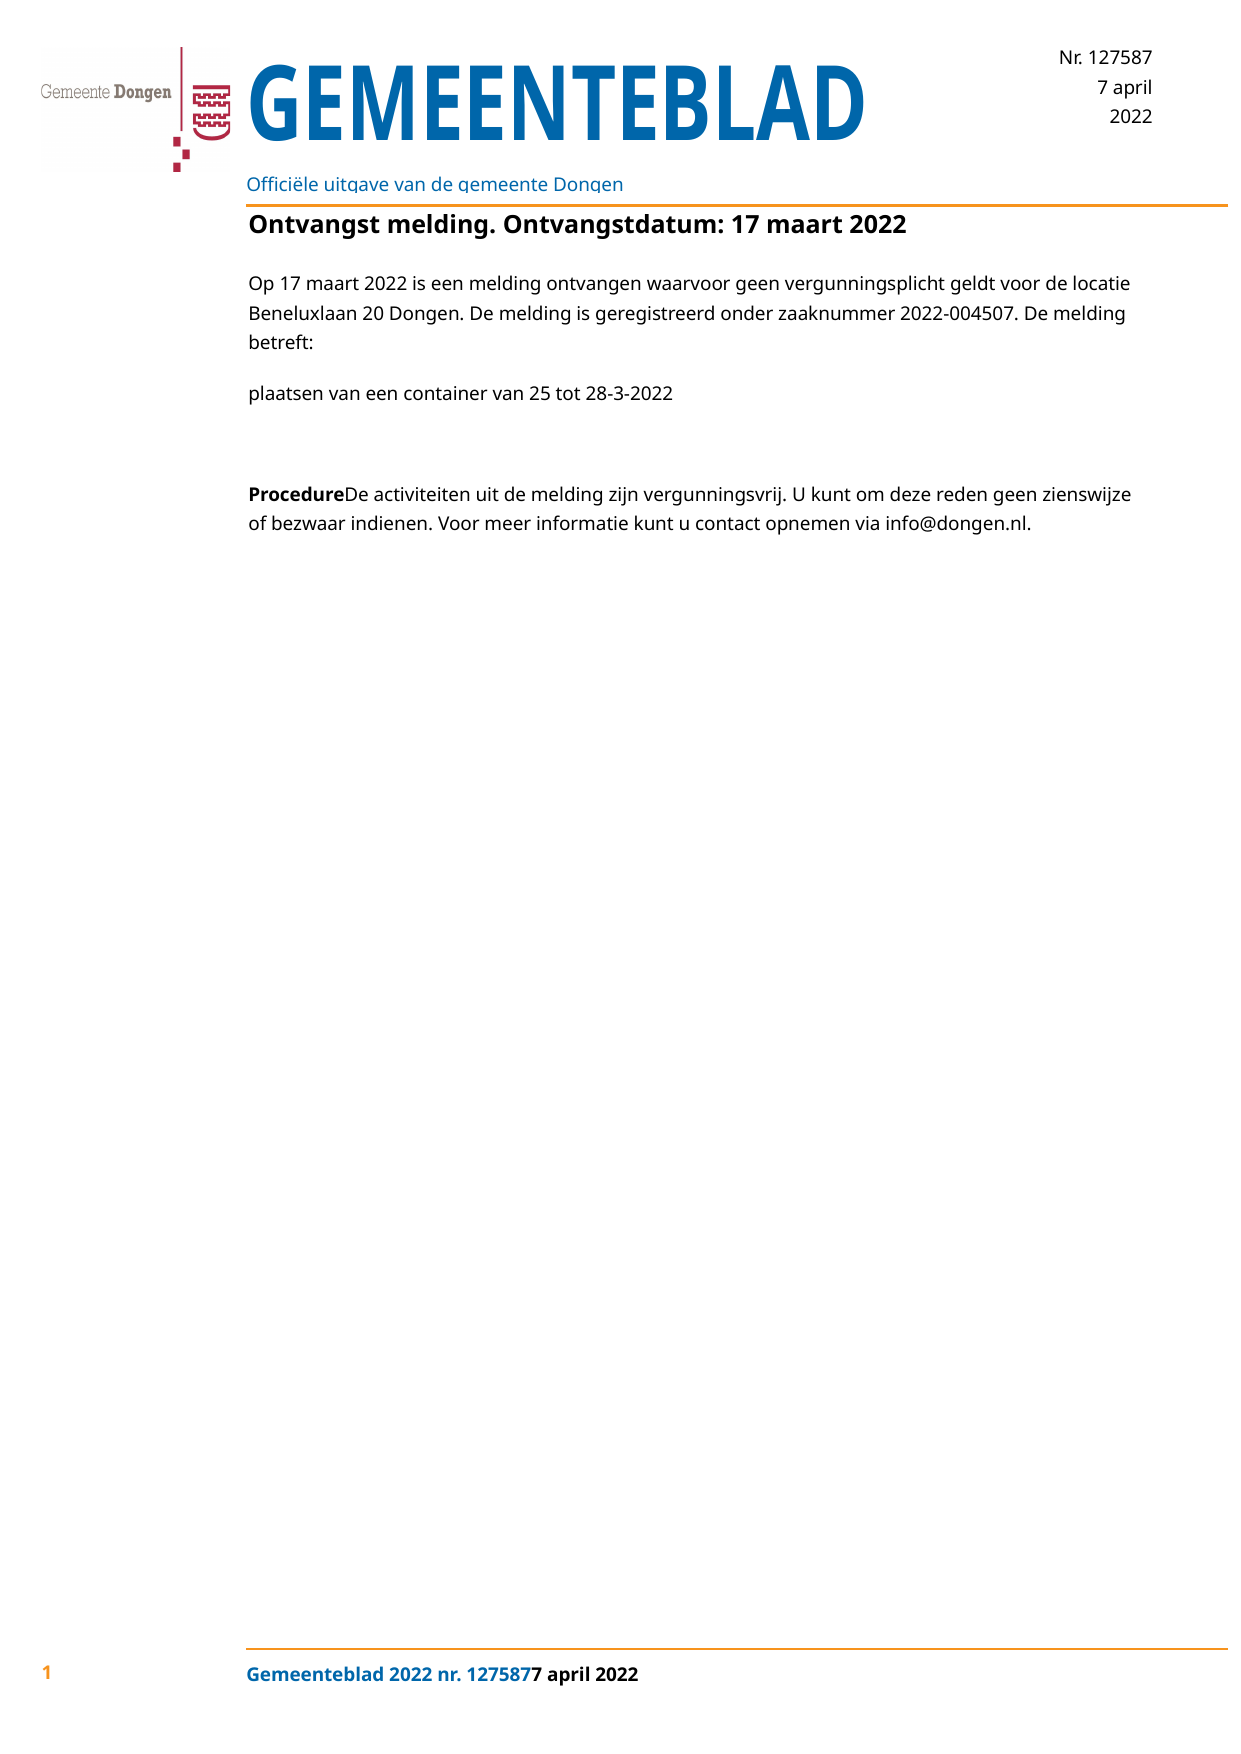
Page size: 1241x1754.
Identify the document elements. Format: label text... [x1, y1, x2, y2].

text Op 17 maart 2022 is een melding ontvangen waarvoor geen vergunningsplicht geldt voor de locatie Beneluxlaan 20 Dongen. De melding is geregistreerd onder zaaknummer 2022-004507. De melding betreft: [248, 270, 1152, 355]
picture [41, 47, 231, 172]
text Ontvangst melding. Ontvangstdatum: 17 maart 2022 [248, 207, 1152, 241]
text plaatsen van een container van 25 tot 28-3-2022 [248, 380, 1152, 406]
text ProcedureDe activiteiten uit de melding zijn vergunningsvrij. U kunt om deze reden geen zienswijze of bezwaar indienen. Voor meer informatie kunt u contact opnemen via info@dongen.nl. [248, 481, 1152, 536]
